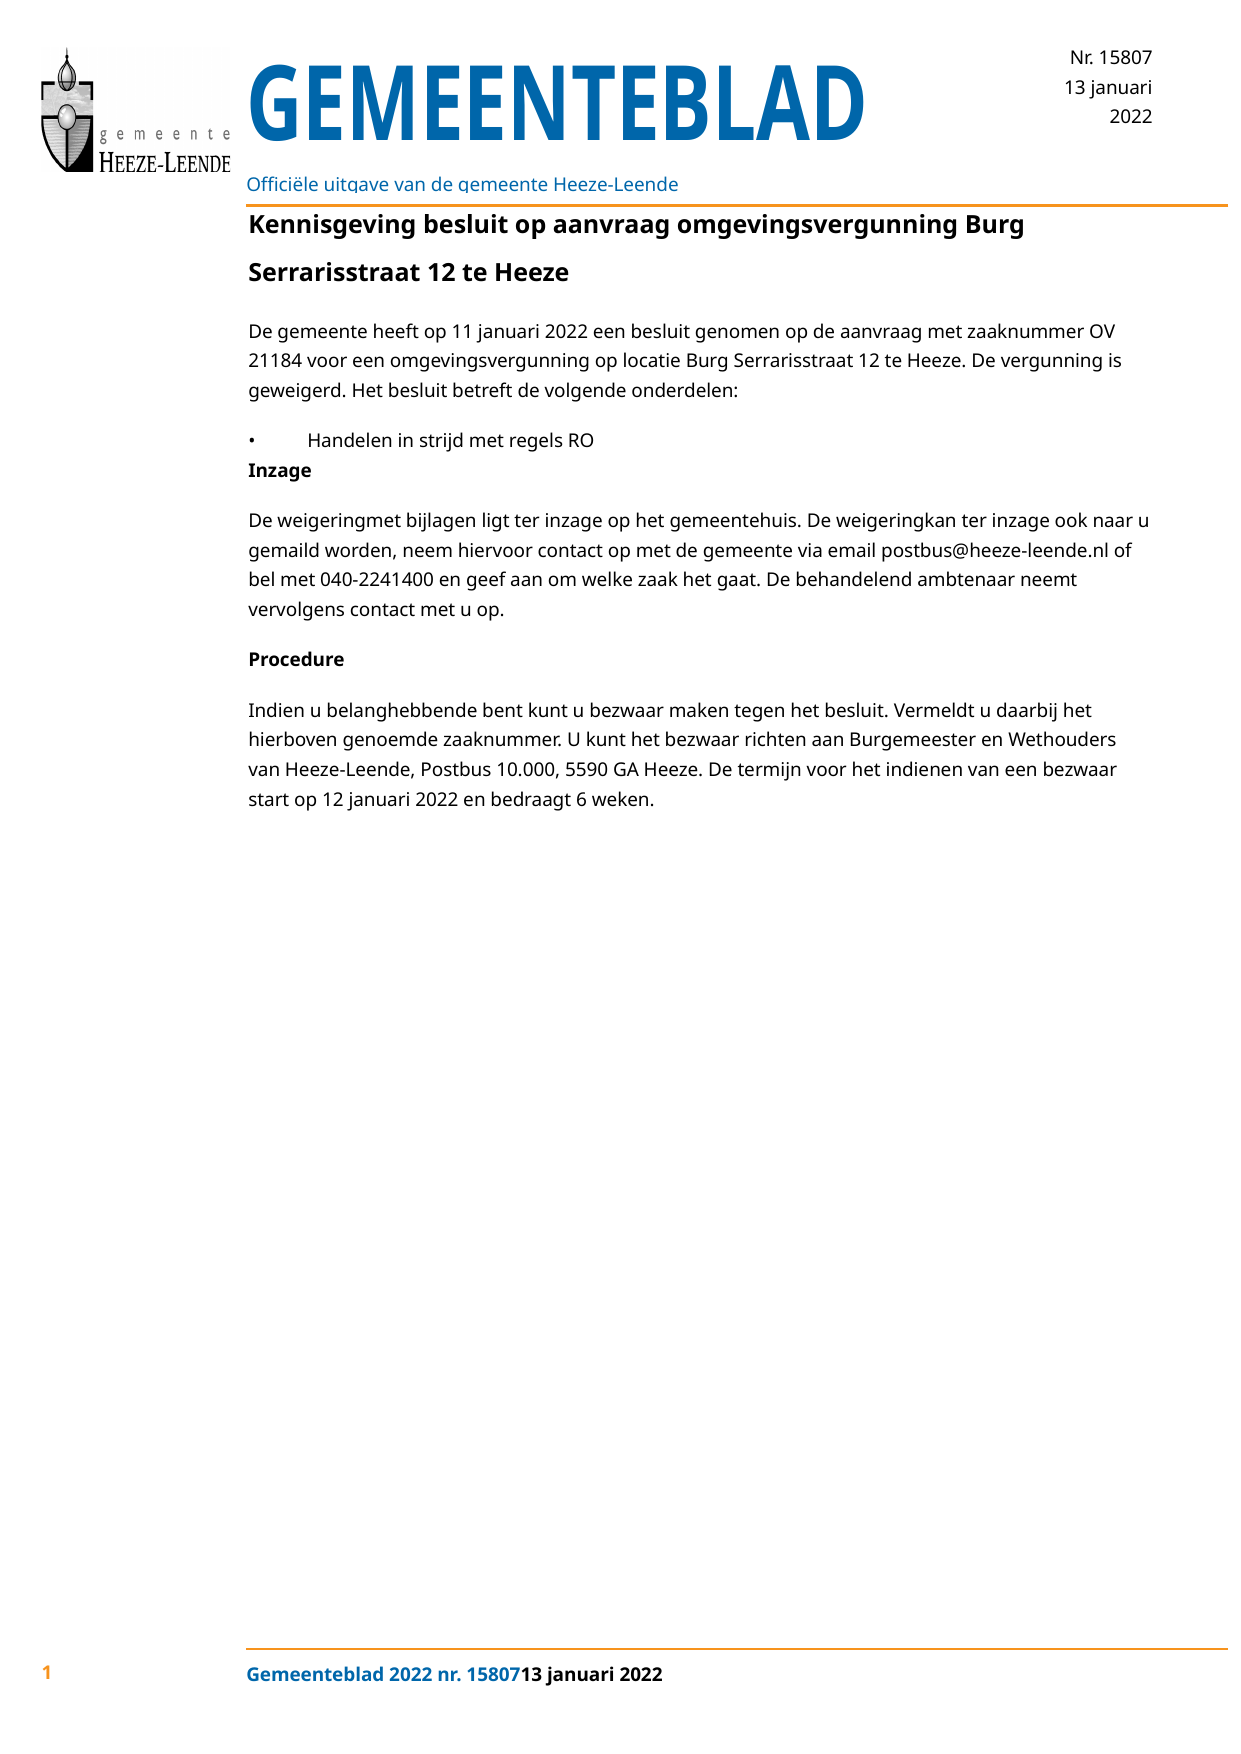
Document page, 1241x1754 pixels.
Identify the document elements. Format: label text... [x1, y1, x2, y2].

list Handelen in strijd met regels RO [248, 427, 1152, 453]
text Indien u belanghebbende bent kunt u bezwaar maken tegen het besluit. Vermeldt u daarbij het hierboven genoemde zaaknummer. U kunt het bezwaar richten aan Burgemeester en Wethouders van Heeze-Leende, Postbus 10.000, 5590 GA Heeze. De termijn voor het indienen van een bezwaar start op 12 januari 2022 en bedraagt 6 weken. [248, 697, 1152, 812]
text Procedure [248, 647, 1152, 672]
text De weigeringmet bijlagen ligt ter inzage op het gemeentehuis. De weigeringkan ter inzage ook naar u gemaild worden, neem hiervoor contact op met de gemeente via email postbus@heeze-leende.nl of bel met 040-2241400 en geef aan om welke zaak het gaat. De behandelend ambtenaar neemt vervolgens contact met u op. [248, 507, 1152, 622]
text Inzage [248, 457, 1152, 483]
text De gemeente heeft op 11 januari 2022 een besluit genomen op de aanvraag met zaaknummer OV 21184 voor een omgevingsvergunning op locatie Burg Serrarisstraat 12 te Heeze. De vergunning is geweigerd. Het besluit betreft de volgende onderdelen: [248, 318, 1152, 403]
text Kennisgeving besluit op aanvraag omgevingsvergunning Burg Serrarisstraat 12 te Heeze [248, 207, 1152, 288]
picture [41, 47, 231, 172]
